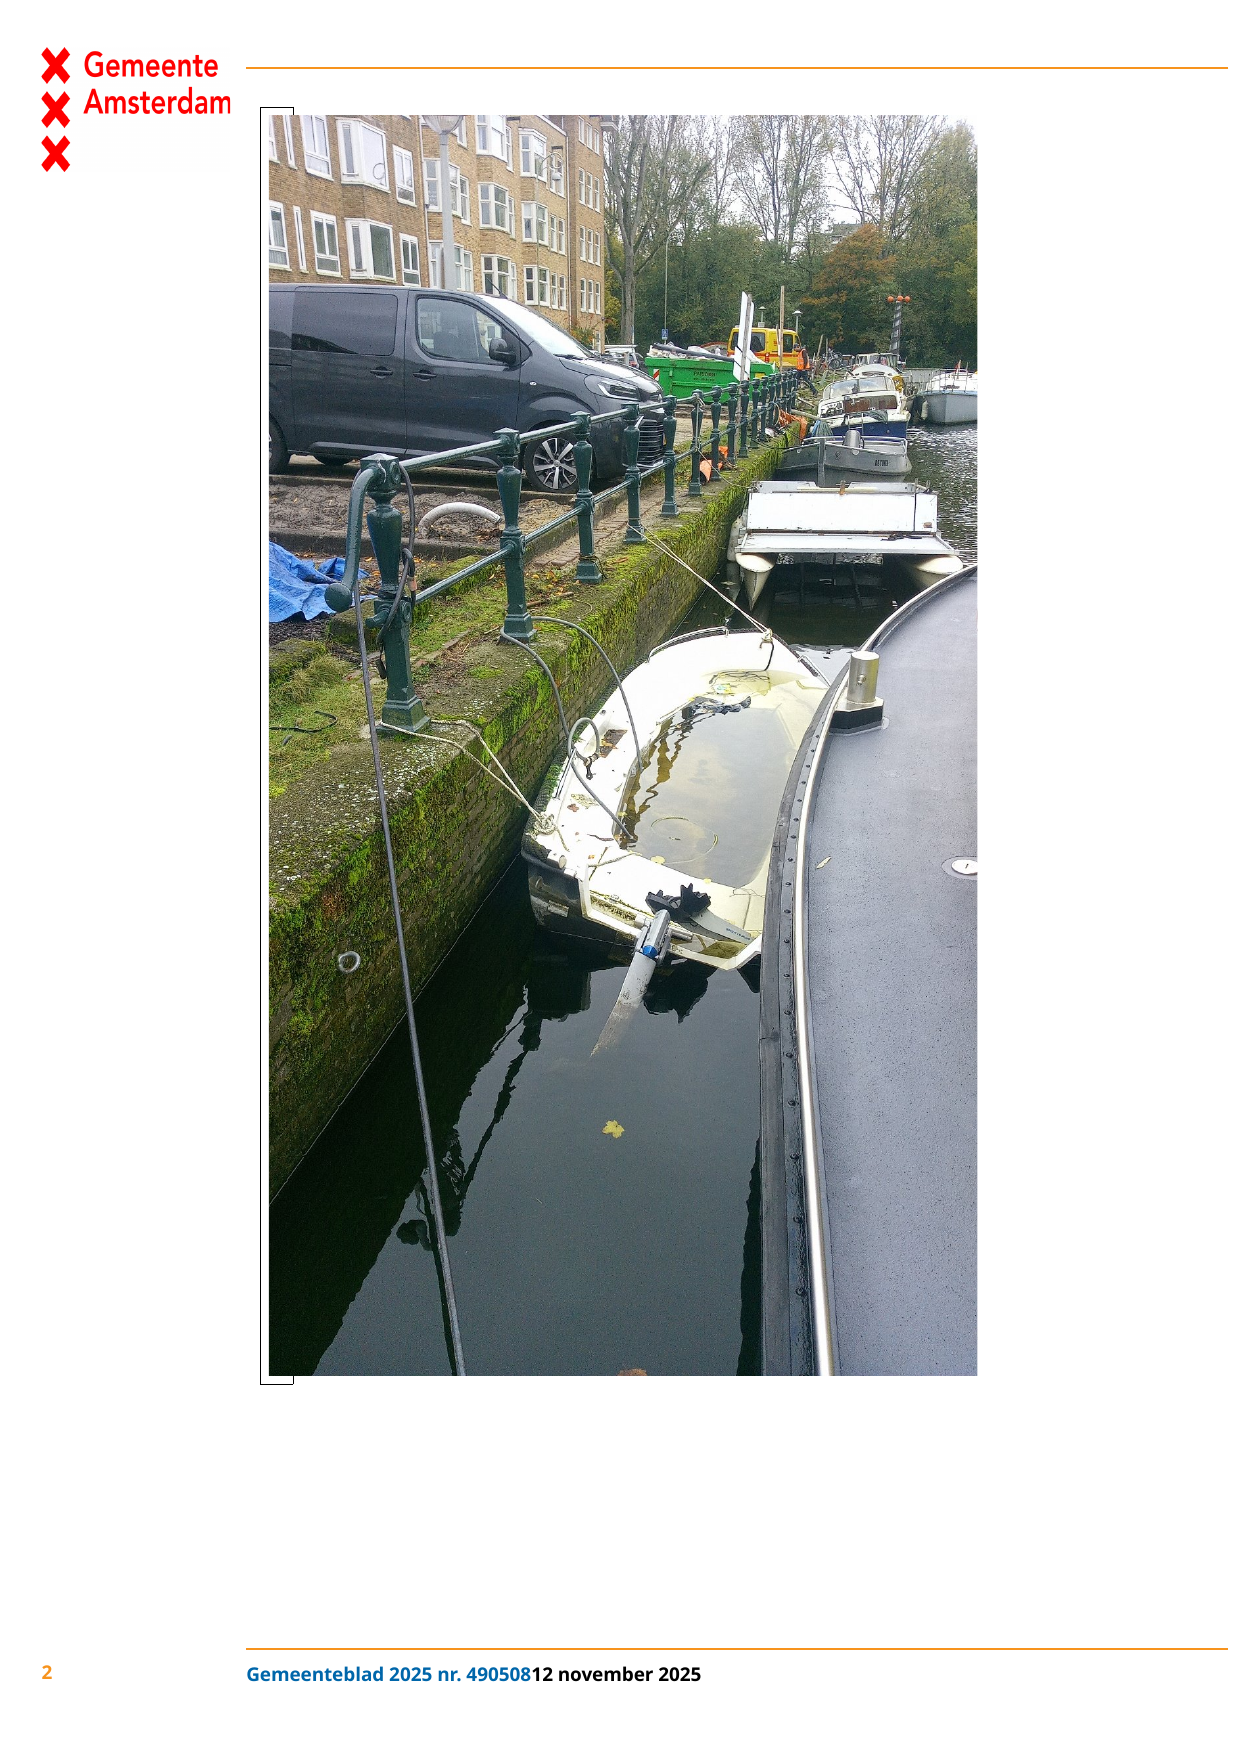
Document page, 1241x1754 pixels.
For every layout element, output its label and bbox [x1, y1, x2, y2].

picture [41, 47, 231, 172]
picture [268, 115, 978, 1376]
